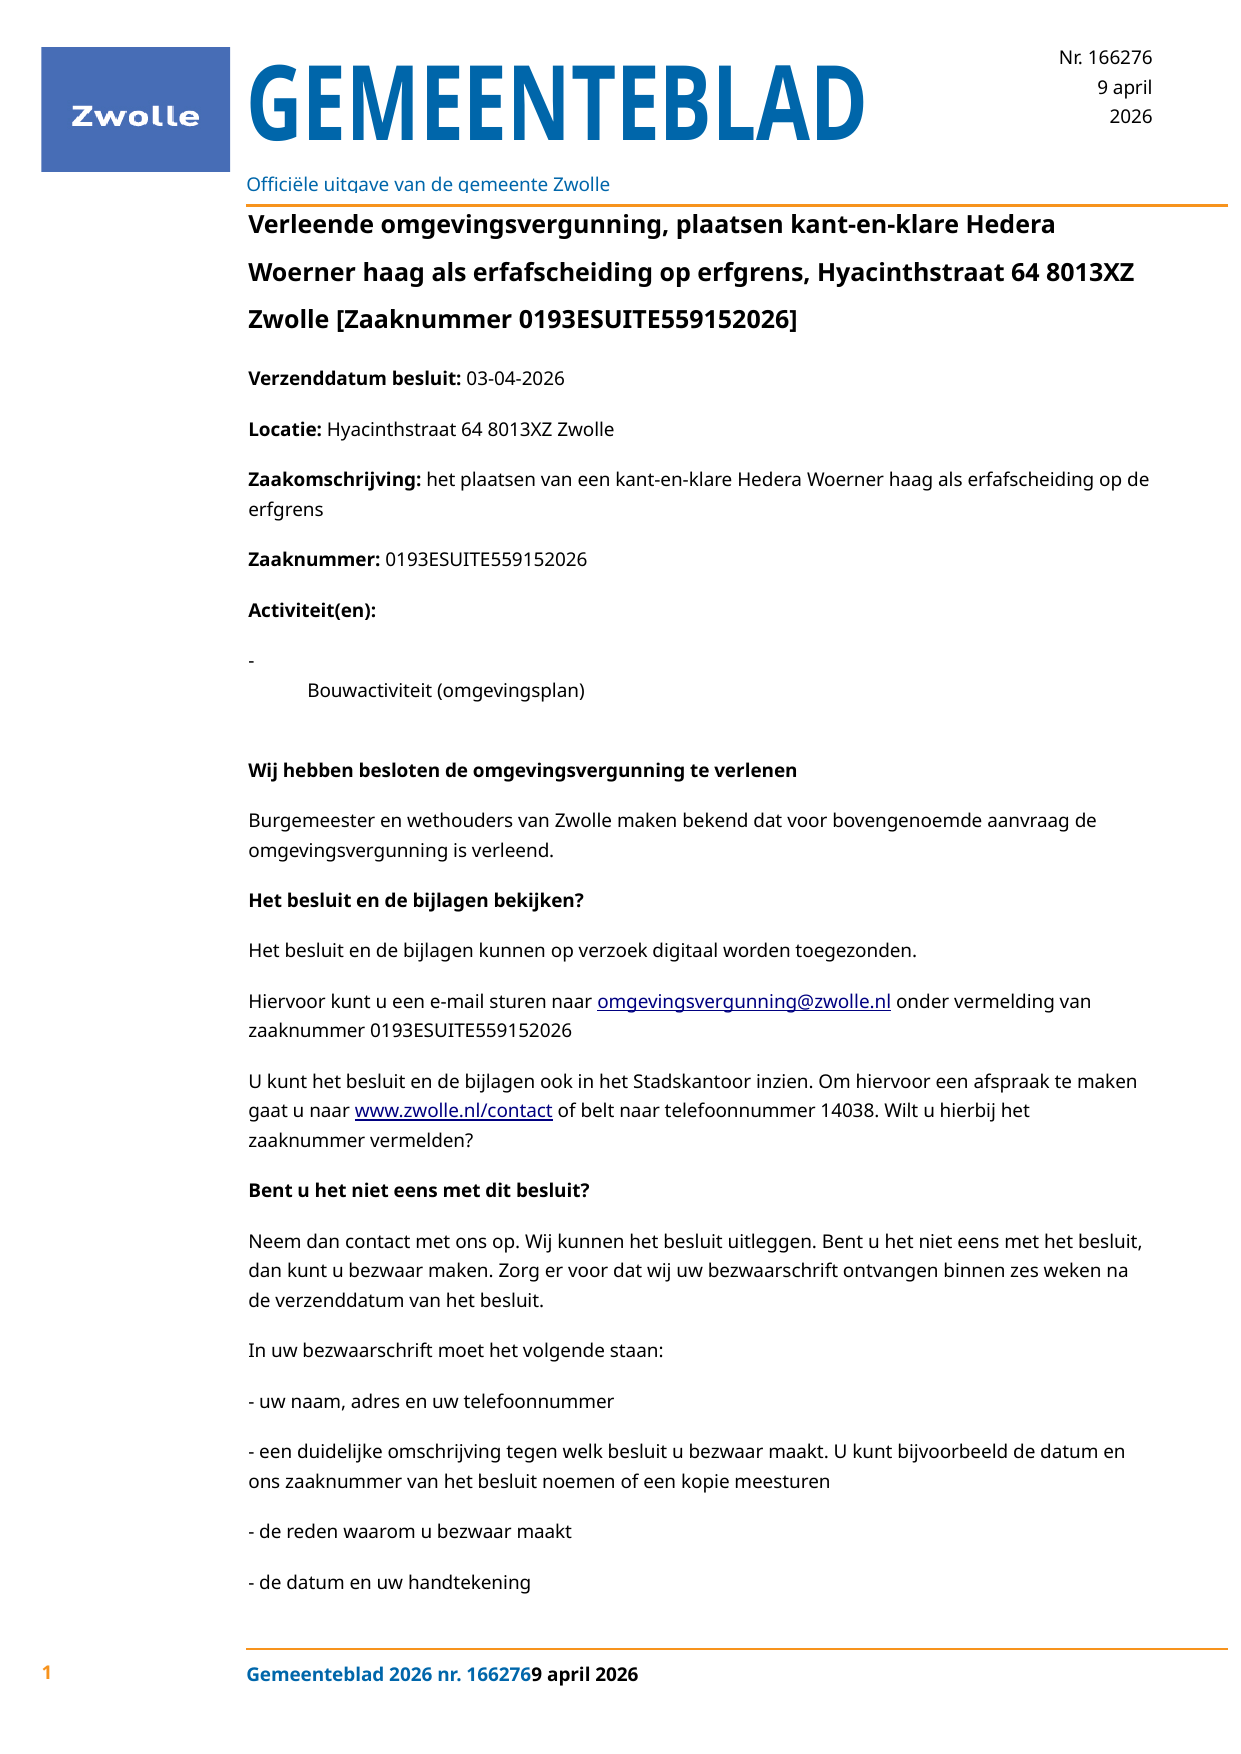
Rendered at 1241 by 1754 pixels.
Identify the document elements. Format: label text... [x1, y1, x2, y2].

text Verzenddatum besluit: 03-04-2026 [248, 366, 1152, 391]
text Het besluit en de bijlagen kunnen op verzoek digitaal worden toegezonden. [248, 938, 1152, 963]
text Het besluit en de bijlagen bekijken? [248, 887, 1152, 913]
picture [41, 47, 231, 172]
text Neem dan contact met ons op. Wij kunnen het besluit uitleggen. Bent u het niet eens met het besluit, dan kunt u bezwaar maken. Zorg er voor dat wij uw bezwaarschrift ontvangen binnen zes weken na de verzenddatum van het besluit. [248, 1228, 1152, 1313]
text In uw bezwaarschrift moet het volgende staan: [248, 1338, 1152, 1363]
text Wij hebben besloten de omgevingsvergunning te verlenen [248, 757, 1152, 782]
text Hiervoor kunt u een e-mail sturen naar omgevingsvergunning@zwolle.nl onder vermelding van zaaknummer 0193ESUITE559152026 [248, 988, 1152, 1043]
text - uw naam, adres en uw telefoonnummer [248, 1388, 1152, 1414]
text Activiteit(en): [248, 597, 1152, 622]
text - de datum en uw handtekening [248, 1569, 1152, 1594]
text - een duidelijke omschrijving tegen welk besluit u bezwaar maakt. U kunt bijvoorbeeld de datum en ons zaaknummer van het besluit noemen of een kopie meesturen [248, 1438, 1152, 1494]
text Verleende omgevingsvergunning, plaatsen kant-en-klare Hedera Woerner haag als erfafscheiding op erfgrens, Hyacinthstraat 64 8013XZ Zwolle [Zaaknummer 0193ESUITE559152026] [248, 207, 1152, 336]
text Locatie: Hyacinthstraat 64 8013XZ Zwolle [248, 416, 1152, 442]
text U kunt het besluit en de bijlagen ook in het Stadskantoor inzien. Om hiervoor een afspraak te maken gaat u naar www.zwolle.nl/contact of belt naar telefoonnummer 14038. Wilt u hierbij het zaaknummer vermelden? [248, 1068, 1152, 1153]
list Bouwactiviteit (omgevingsplan) [248, 677, 1152, 702]
text Zaaknummer: 0193ESUITE559152026 [248, 546, 1152, 572]
text - de reden waarom u bezwaar maakt [248, 1518, 1152, 1544]
text Zaakomschrijving: het plaatsen van een kant-en-klare Hedera Woerner haag als erfafscheiding op de erfgrens [248, 466, 1152, 522]
text Bent u het niet eens met dit besluit? [248, 1178, 1152, 1203]
text Burgemeester en wethouders van Zwolle maken bekend dat voor bovengenoemde aanvraag de omgevingsvergunning is verleend. [248, 807, 1152, 862]
